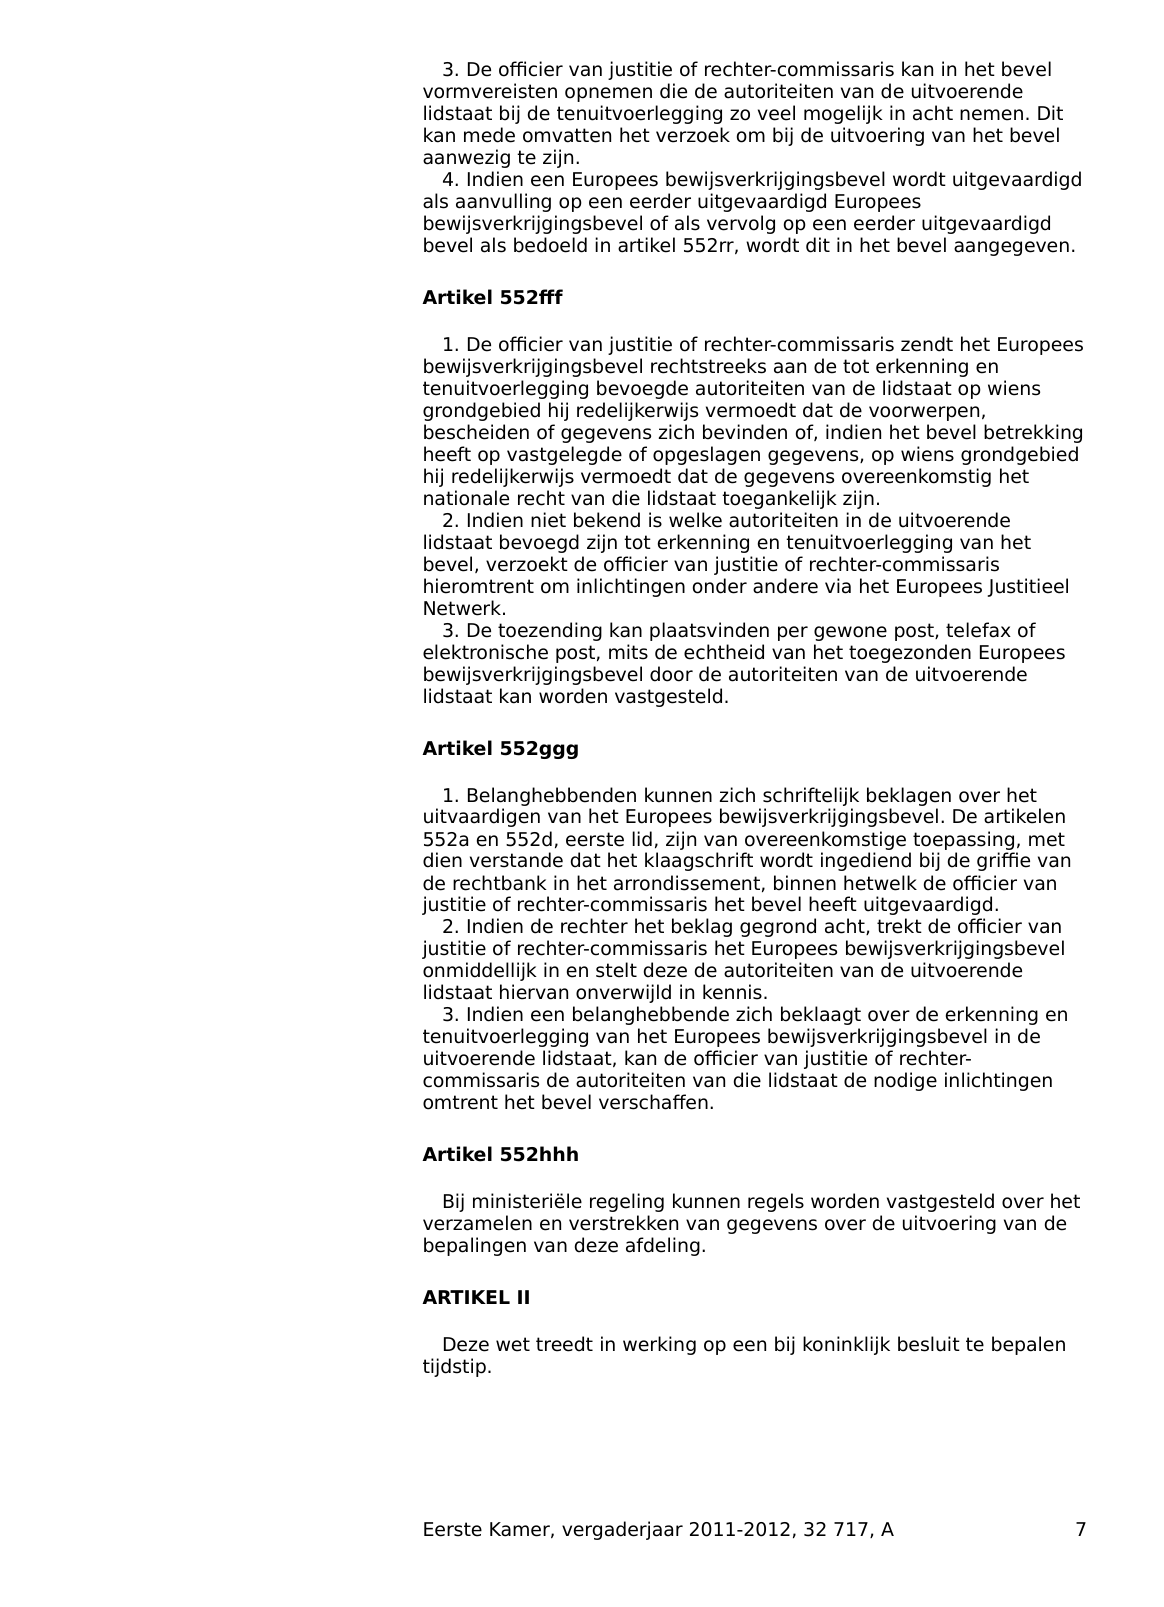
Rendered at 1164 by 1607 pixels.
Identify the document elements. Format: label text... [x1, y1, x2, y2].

subtitle Artikel 552hhh [422, 1144, 1087, 1166]
text Bij ministeriële regeling kunnen regels worden vastgesteld over het verzamelen en verstrekken van gegevens over de uitvoering van de bepalingen van deze afdeling. [422, 1191, 1087, 1257]
text 3. De toezending kan plaatsvinden per gewone post, telefax of elektronische post, mits de echtheid van het toegezonden Europees bewijsverkrijgingsbevel door de autoriteiten van de uitvoerende lidstaat kan worden vastgesteld. [422, 619, 1087, 707]
text 1. Belanghebbenden kunnen zich schriftelijk beklagen over het uitvaardigen van het Europees bewijsverkrijgingsbevel. De artikelen 552a en 552d, eerste lid, zijn van overeenkomstige toepassing, met dien verstande dat het klaagschrift wordt ingediend bij de griffie van de rechtbank in het arrondissement, binnen hetwelk de officier van justitie of rechter-commissaris het bevel heeft uitgevaardigd. [422, 784, 1087, 916]
text 1. De officier van justitie of rechter-commissaris zendt het Europees bewijsverkrijgingsbevel rechtstreeks aan de tot erkenning en tenuitvoerlegging bevoegde autoriteiten van de lidstaat op wiens grondgebied hij redelijkerwijs vermoedt dat de voorwerpen, bescheiden of gegevens zich bevinden of, indien het bevel betrekking heeft op vastgelegde of opgeslagen gegevens, op wiens grondgebied hij redelijkerwijs vermoedt dat de gegevens overeenkomstig het nationale recht van die lidstaat toegankelijk zijn. [422, 334, 1087, 510]
text 2. Indien de rechter het beklag gegrond acht, trekt de officier van justitie of rechter-commissaris het Europees bewijsverkrijgingsbevel onmiddellijk in en stelt deze de autoriteiten van de uitvoerende lidstaat hiervan onverwijld in kennis. [422, 916, 1087, 1004]
text 3. De officier van justitie of rechter-commissaris kan in het bevel vormvereisten opnemen die de autoriteiten van de uitvoerende lidstaat bij de tenuitvoerlegging zo veel mogelijk in acht nemen. Dit kan mede omvatten het verzoek om bij de uitvoering van het bevel aanwezig te zijn. [422, 59, 1087, 169]
text Deze wet treedt in werking op een bij koninklijk besluit te bepalen tijdstip. [422, 1334, 1087, 1378]
subtitle Artikel 552fff [422, 287, 1087, 309]
text 3. Indien een belanghebbende zich beklaagt over de erkenning en tenuitvoerlegging van het Europees bewijsverkrijgingsbevel in de uitvoerende lidstaat, kan de officier van justitie of rechter-commissaris de autoriteiten van die lidstaat de nodige inlichtingen omtrent het bevel verschaffen. [422, 1004, 1087, 1114]
subtitle ARTIKEL II [422, 1287, 1087, 1309]
subtitle Artikel 552ggg [422, 737, 1087, 759]
text 2. Indien niet bekend is welke autoriteiten in de uitvoerende lidstaat bevoegd zijn tot erkenning en tenuitvoerlegging van het bevel, verzoekt de officier van justitie of rechter-commissaris hieromtrent om inlichtingen onder andere via het Europees Justitieel Netwerk. [422, 510, 1087, 619]
text 4. Indien een Europees bewijsverkrijgingsbevel wordt uitgevaardigd als aanvulling op een eerder uitgevaardigd Europees bewijsverkrijgingsbevel of als vervolg op een eerder uitgevaardigd bevel als bedoeld in artikel 552rr, wordt dit in het bevel aangegeven. [422, 169, 1087, 257]
